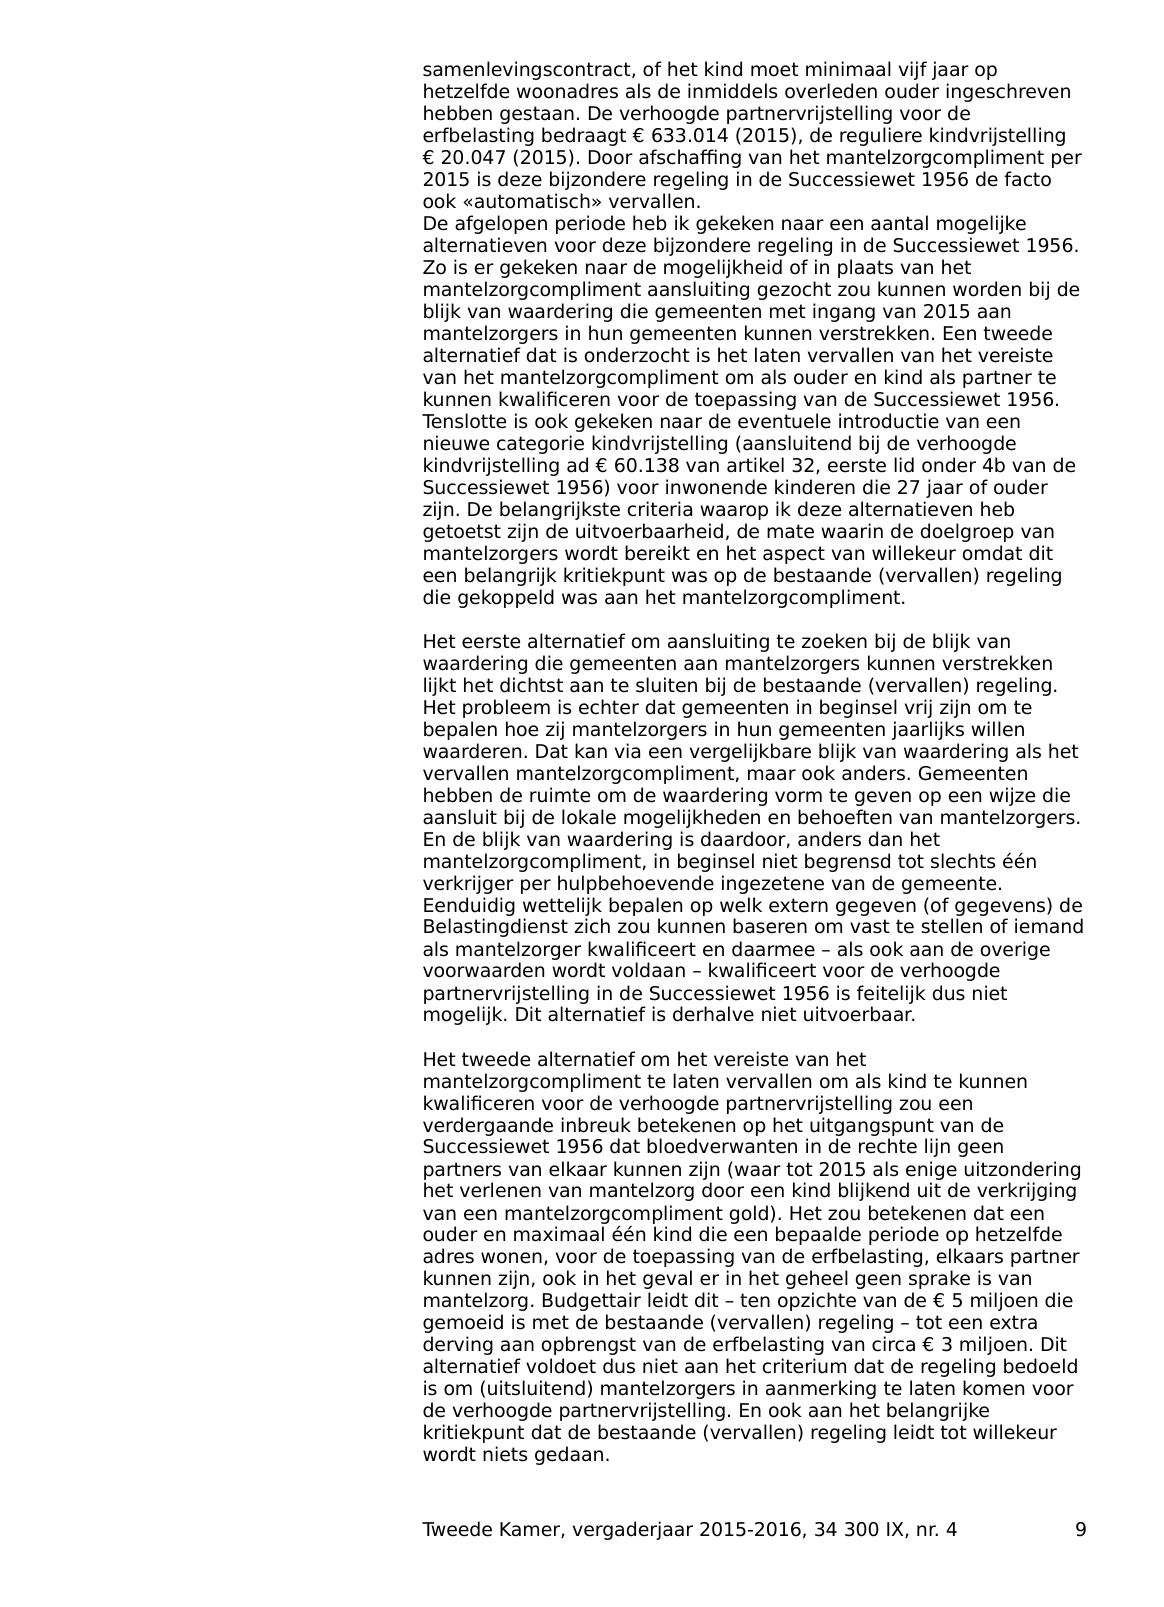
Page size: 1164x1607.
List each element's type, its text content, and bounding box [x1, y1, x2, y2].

text De afgelopen periode heb ik gekeken naar een aantal mogelijke alternatieven voor deze bijzondere regeling in de Successiewet 1956. Zo is er gekeken naar de mogelijkheid of in plaats van het mantelzorgcompliment aansluiting gezocht zou kunnen worden bij de blijk van waardering die gemeenten met ingang van 2015 aan mantelzorgers in hun gemeenten kunnen verstrekken. Een tweede alternatief dat is onderzocht is het laten vervallen van het vereiste van het mantelzorgcompliment om als ouder en kind als partner te kunnen kwalificeren voor de toepassing van de Successiewet 1956. Tenslotte is ook gekeken naar de eventuele introductie van een nieuwe categorie kindvrijstelling (aansluitend bij de verhoogde kindvrijstelling ad € 60.138 van artikel 32, eerste lid onder 4b van de Successiewet 1956) voor inwonende kinderen die 27 jaar of ouder zijn. De belangrijkste criteria waarop ik deze alternatieven heb getoetst zijn de uitvoerbaarheid, de mate waarin de doelgroep van mantelzorgers wordt bereikt en het aspect van willekeur omdat dit een belangrijk kritiekpunt was op de bestaande (vervallen) regeling die gekoppeld was aan het mantelzorgcompliment. [422, 213, 1087, 608]
text Het eerste alternatief om aansluiting te zoeken bij de blijk van waardering die gemeenten aan mantelzorgers kunnen verstrekken lijkt het dichtst aan te sluiten bij de bestaande (vervallen) regeling. Het probleem is echter dat gemeenten in beginsel vrij zijn om te bepalen hoe zij mantelzorgers in hun gemeenten jaarlijks willen waarderen. Dat kan via een vergelijkbare blijk van waardering als het vervallen mantelzorgcompliment, maar ook anders. Gemeenten hebben de ruimte om de waardering vorm te geven op een wijze die aansluit bij de lokale mogelijkheden en behoeften van mantelzorgers. En de blijk van waardering is daardoor, anders dan het mantelzorgcompliment, in beginsel niet begrensd tot slechts één verkrijger per hulpbehoevende ingezetene van de gemeente. Eenduidig wettelijk bepalen op welk extern gegeven (of gegevens) de Belastingdienst zich zou kunnen baseren om vast te stellen of iemand als mantelzorger kwalificeert en daarmee – als ook aan de overige voorwaarden wordt voldaan – kwalificeert voor de verhoogde partnervrijstelling in de Successiewet 1956 is feitelijk dus niet mogelijk. Dit alternatief is derhalve niet uitvoerbaar. [422, 631, 1087, 1026]
text samenlevingscontract, of het kind moet minimaal vijf jaar op hetzelfde woonadres als de inmiddels overleden ouder ingeschreven hebben gestaan. De verhoogde partnervrijstelling voor de erfbelasting bedraagt € 633.014 (2015), de reguliere kindvrijstelling € 20.047 (2015). Door afschaffing van het mantelzorgcompliment per 2015 is deze bijzondere regeling in de Successiewet 1956 de facto ook «automatisch» vervallen. [422, 59, 1087, 213]
text Het tweede alternatief om het vereiste van het mantelzorgcompliment te laten vervallen om als kind te kunnen kwalificeren voor de verhoogde partnervrijstelling zou een verdergaande inbreuk betekenen op het uitgangspunt van de Successiewet 1956 dat bloedverwanten in de rechte lijn geen partners van elkaar kunnen zijn (waar tot 2015 als enige uitzondering het verlenen van mantelzorg door een kind blijkend uit de verkrijging van een mantelzorgcompliment gold). Het zou betekenen dat een ouder en maximaal één kind die een bepaalde periode op hetzelfde adres wonen, voor de toepassing van de erfbelasting, elkaars partner kunnen zijn, ook in het geval er in het geheel geen sprake is van mantelzorg. Budgettair leidt dit – ten opzichte van de € 5 miljoen die gemoeid is met de bestaande (vervallen) regeling – tot een extra derving aan opbrengst van de erfbelasting van circa € 3 miljoen. Dit alternatief voldoet dus niet aan het criterium dat de regeling bedoeld is om (uitsluitend) mantelzorgers in aanmerking te laten komen voor de verhoogde partnervrijstelling. En ook aan het belangrijke kritiekpunt dat de bestaande (vervallen) regeling leidt tot willekeur wordt niets gedaan. [422, 1048, 1087, 1466]
